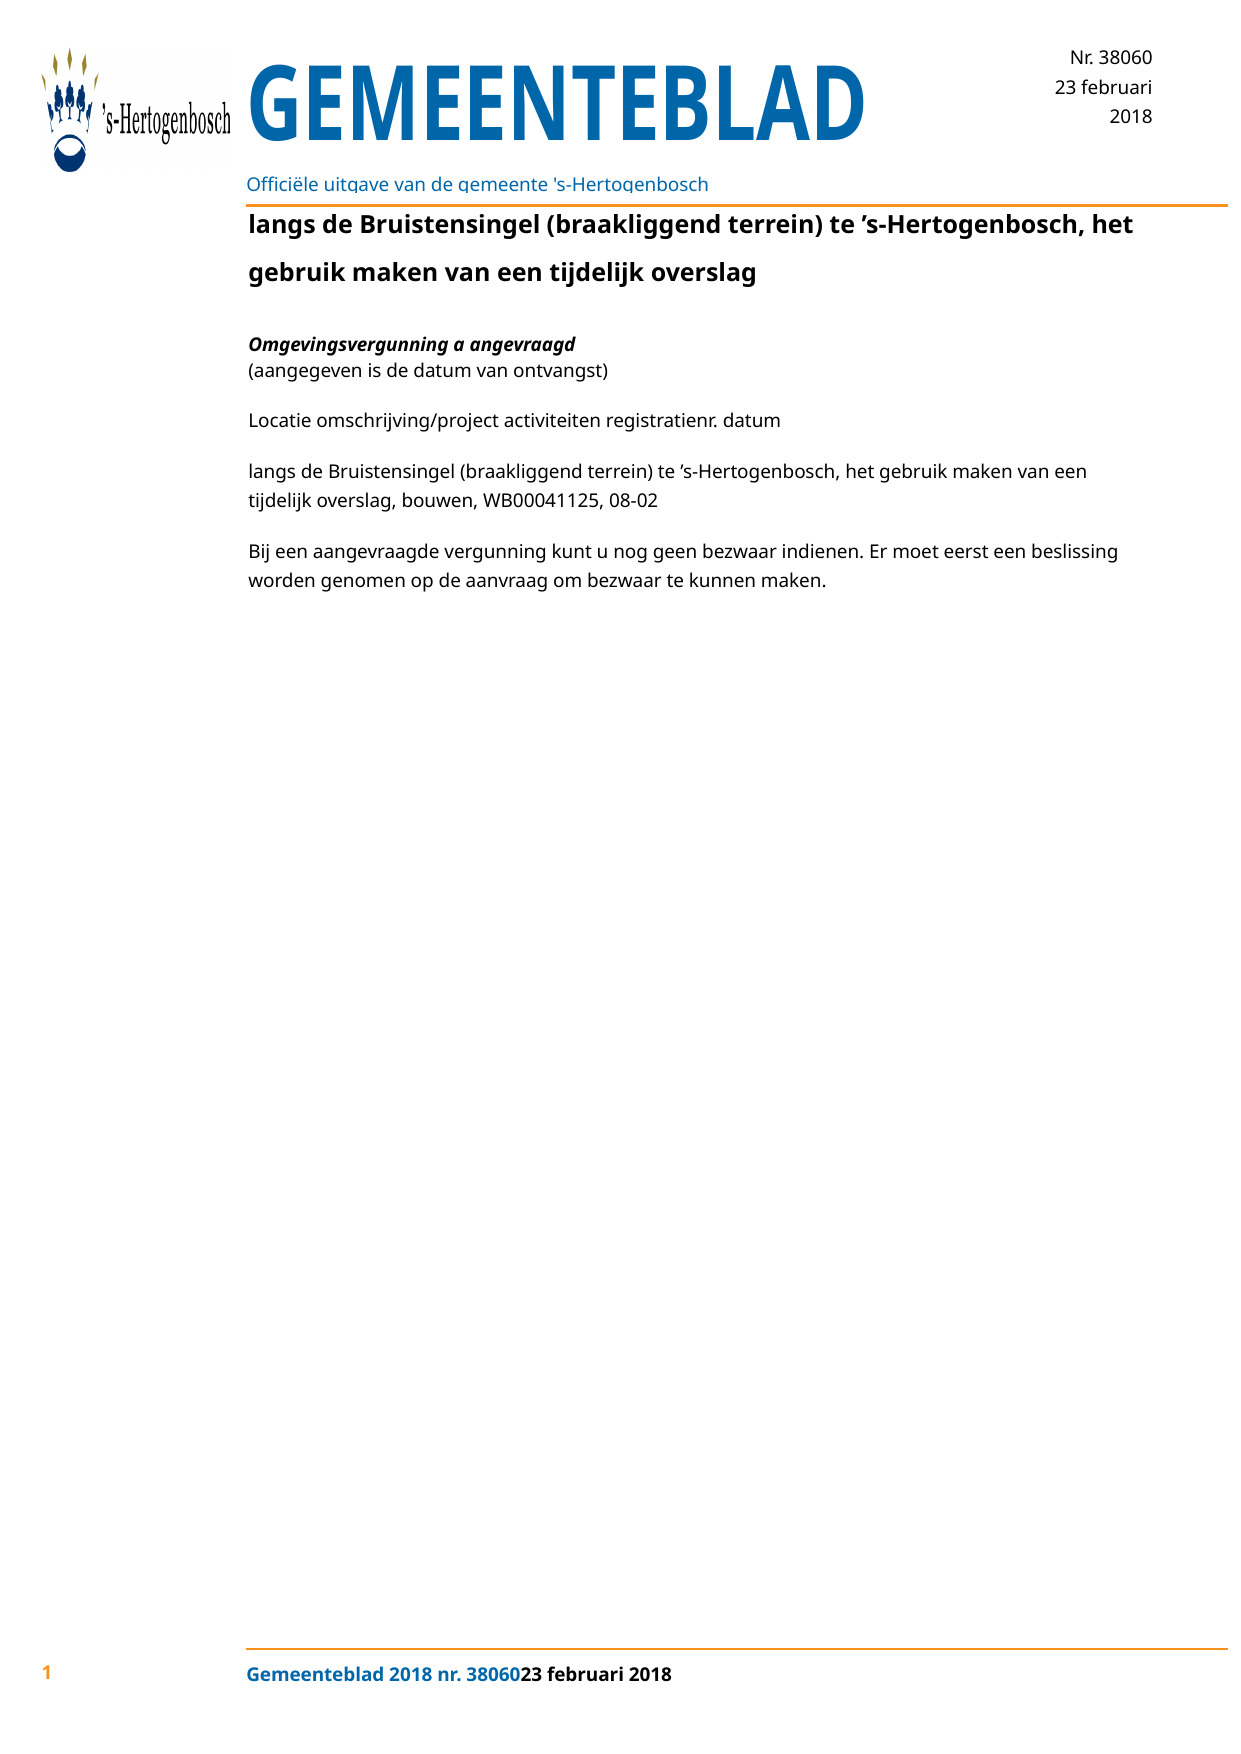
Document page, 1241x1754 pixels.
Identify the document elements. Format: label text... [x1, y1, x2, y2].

text langs de Bruistensingel (braakliggend terrein) te ’s-Hertogenbosch, het gebruik maken van een tijdelijk overslag [248, 207, 1152, 288]
picture [41, 47, 231, 172]
text (aangegeven is de datum van ontvangst) [248, 357, 1152, 383]
text Locatie omschrijving/project activiteiten registratienr. datum [248, 408, 1152, 433]
text Bij een aangevraagde vergunning kunt u nog geen bezwaar indienen. Er moet eerst een beslissing worden genomen op de aanvraag om bezwaar te kunnen maken. [248, 538, 1152, 593]
text Omgevingsvergunning a angevraagd [248, 331, 1152, 357]
text langs de Bruistensingel (braakliggend terrein) te ’s-Hertogenbosch, het gebruik maken van een tijdelijk overslag, bouwen, WB00041125, 08-02 [248, 458, 1152, 513]
